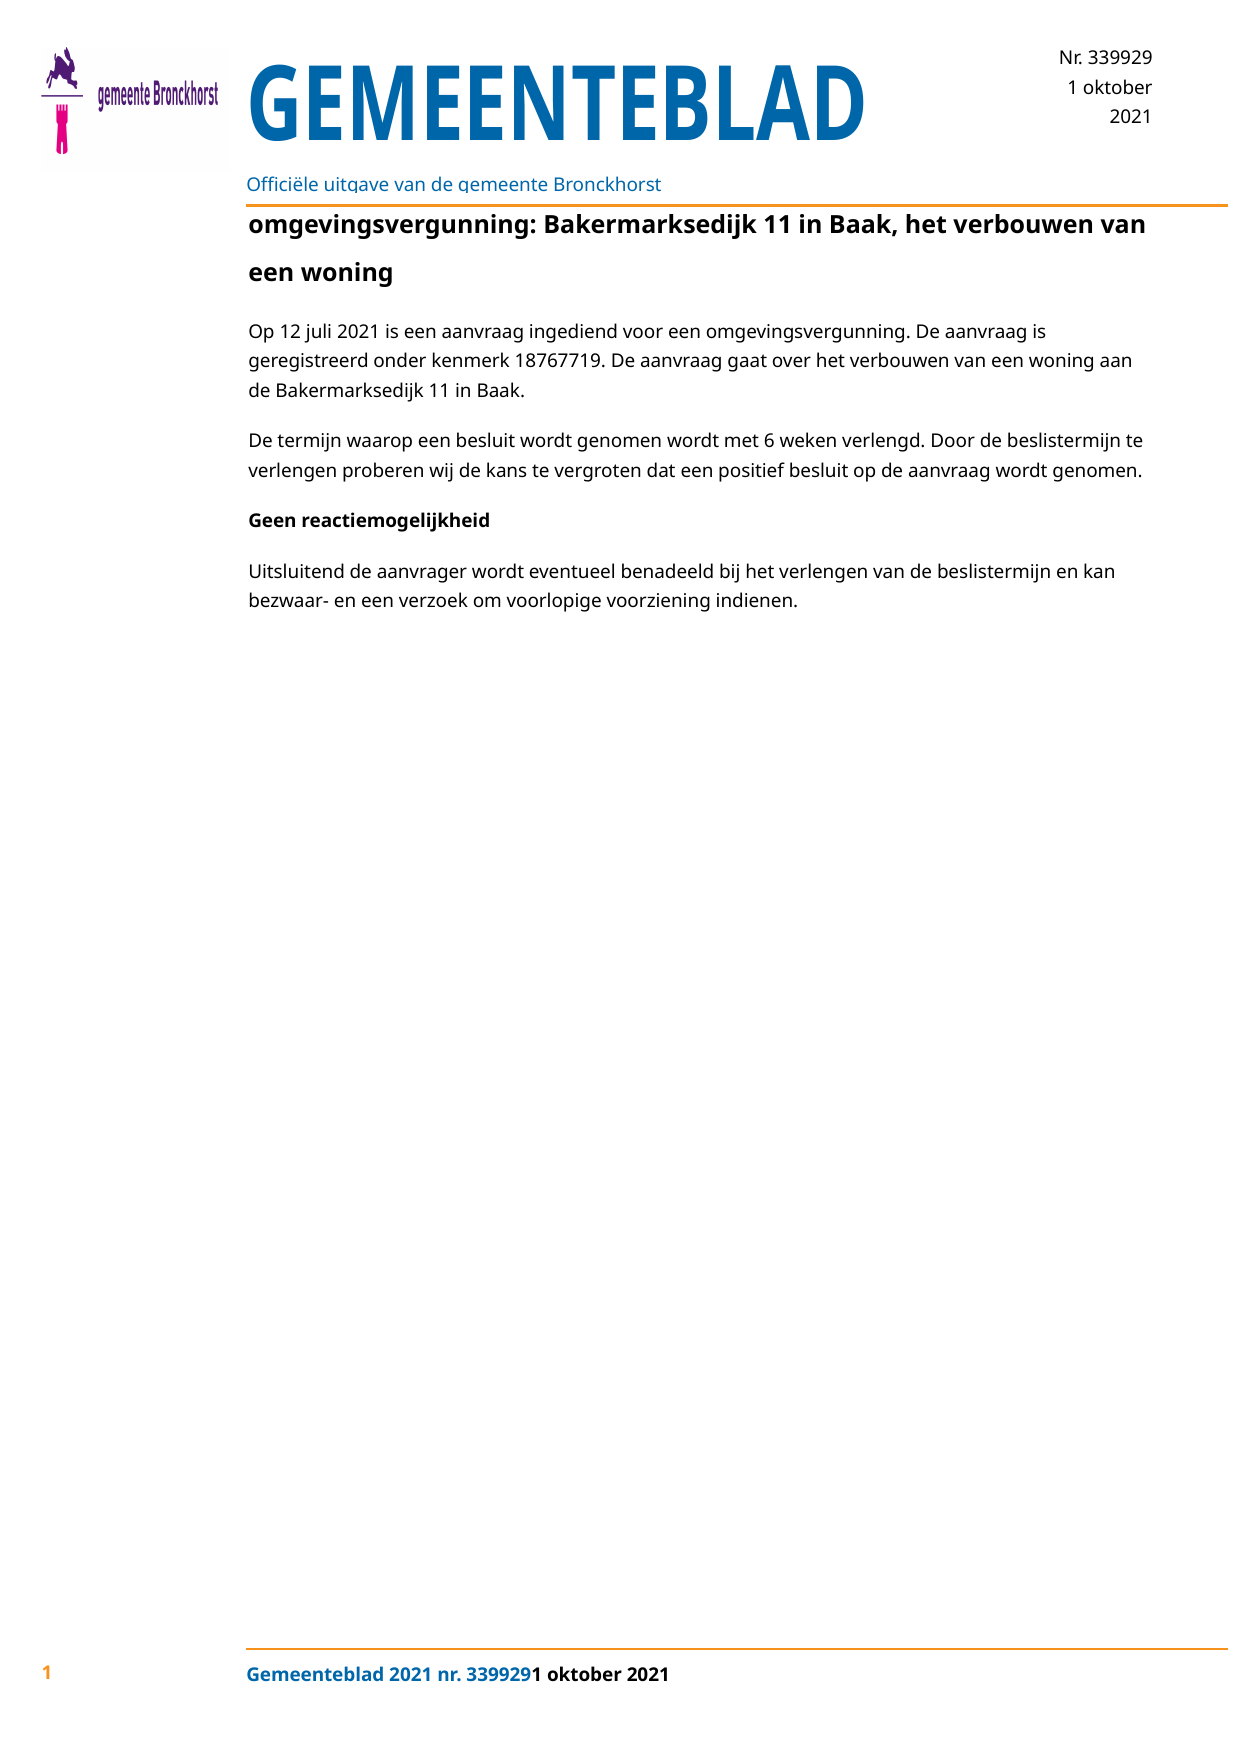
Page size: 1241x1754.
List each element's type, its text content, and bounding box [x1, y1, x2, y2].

text Geen reactiemogelijkheid [248, 507, 1152, 533]
text Uitsluitend de aanvrager wordt eventueel benadeeld bij het verlengen van de beslistermijn en kan bezwaar- en een verzoek om voorlopige voorziening indienen. [248, 558, 1152, 613]
picture [41, 47, 231, 172]
text Op 12 juli 2021 is een aanvraag ingediend voor een omgevingsvergunning. De aanvraag is geregistreerd onder kenmerk 18767719. De aanvraag gaat over het verbouwen van een woning aan de Bakermarksedijk 11 in Baak. [248, 318, 1152, 403]
text De termijn waarop een besluit wordt genomen wordt met 6 weken verlengd. Door de beslistermijn te verlengen proberen wij de kans te vergroten dat een positief besluit op de aanvraag wordt genomen. [248, 427, 1152, 483]
text omgevingsvergunning: Bakermarksedijk 11 in Baak, het verbouwen van een woning [248, 207, 1152, 288]
